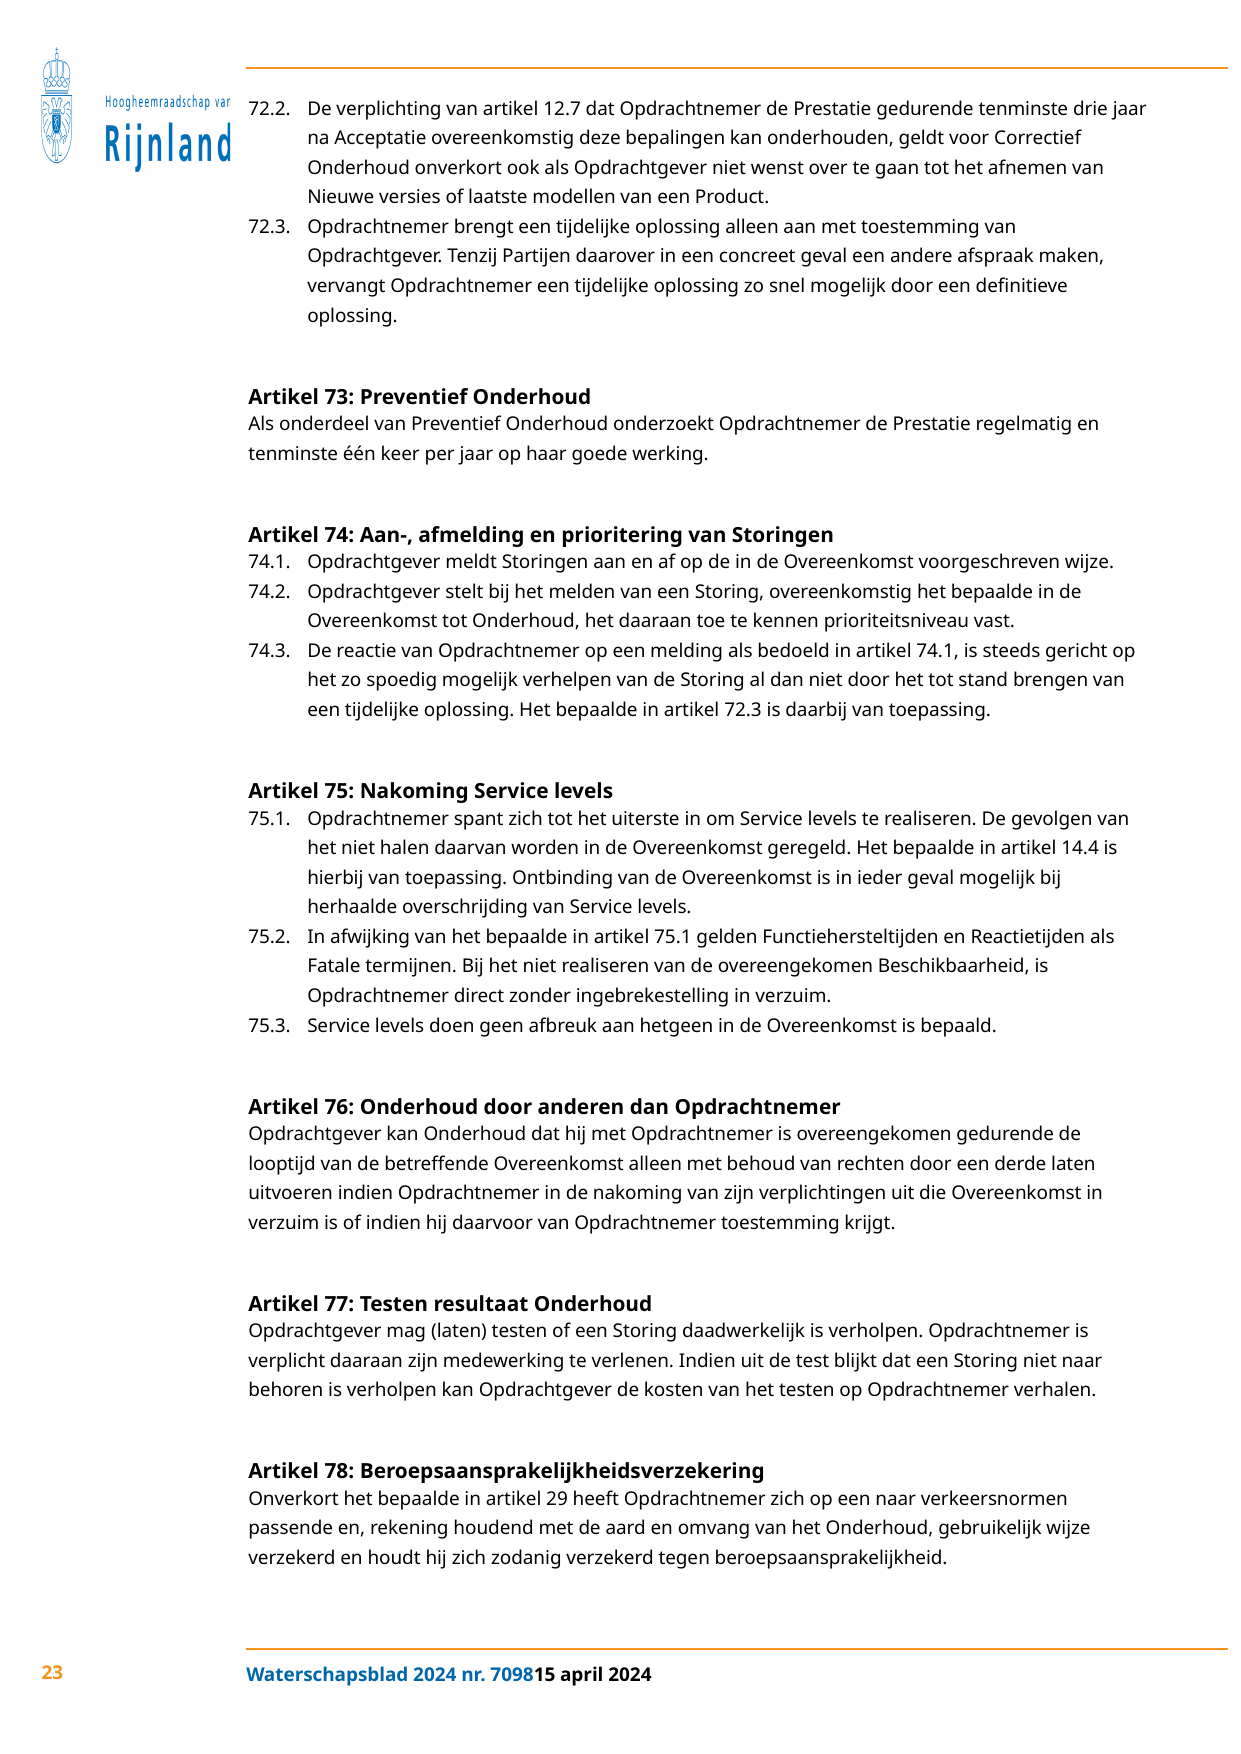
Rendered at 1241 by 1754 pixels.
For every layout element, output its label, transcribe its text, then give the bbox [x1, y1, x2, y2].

text Opdrachtgever mag (laten) testen of een Storing daadwerkelijk is verholpen. Opdrachtnemer is verplicht daaraan zijn medewerking te verlenen. Indien uit de test blijkt dat een Storing niet naar behoren is verholpen kan Opdrachtgever de kosten van het testen op Opdrachtnemer verhalen. [248, 1317, 1152, 1402]
text Artikel 77: Testen resultaat Onderhoud [248, 1289, 1152, 1317]
text Artikel 76: Onderhoud door anderen dan Opdrachtnemer [248, 1092, 1152, 1120]
text Als onderdeel van Preventief Onderhoud onderzoekt Opdrachtnemer de Prestatie regelmatig en tenminste één keer per jaar op haar goede werking. [248, 410, 1152, 466]
text Opdrachtgever kan Onderhoud dat hij met Opdrachtnemer is overeengekomen gedurende de looptijd van de betreffende Overeenkomst alleen met behoud van rechten door een derde laten uitvoeren indien Opdrachtnemer in de nakoming van zijn verplichtingen uit die Overeenkomst in verzuim is of indien hij daarvoor van Opdrachtnemer toestemming krijgt. [248, 1120, 1152, 1235]
text Artikel 75: Nakoming Service levels [248, 776, 1152, 805]
text Artikel 74: Aan-, afmelding en prioritering van Storingen [248, 520, 1152, 548]
list De reactie van Opdrachtnemer op een melding als bedoeld in artikel 74.1, is steeds gericht op het zo spoedig mogelijk verhelpen van de Storing al dan niet door het tot stand brengen van een tijdelijke oplossing. Het bepaalde in artikel 72.3 is daarbij van toepassing. [248, 637, 1152, 722]
list Opdrachtgever meldt Storingen aan en af op de in de Overeenkomst voorgeschreven wijze. [248, 548, 1152, 574]
list Opdrachtgever stelt bij het melden van een Storing, overeenkomstig het bepaalde in de Overeenkomst tot Onderhoud, het daaraan toe te kennen prioriteitsniveau vast. [248, 578, 1152, 633]
text Artikel 78: Beroepsaansprakelijkheidsverzekering [248, 1457, 1152, 1485]
list De verplichting van artikel 12.7 dat Opdrachtnemer de Prestatie gedurende tenminste drie jaar na Acceptatie overeenkomstig deze bepalingen kan onderhouden, geldt voor Correctief Onderhoud onverkort ook als Opdrachtgever niet wenst over te gaan tot het afnemen van Nieuwe versies of laatste modellen van een Product. [248, 95, 1152, 209]
picture [41, 47, 231, 172]
list In afwijking van het bepaalde in artikel 75.1 gelden Functiehersteltijden en Reactietijden als Fatale termijnen. Bij het niet realiseren van de overeengekomen Beschikbaarheid, is Opdrachtnemer direct zonder ingebrekestelling in verzuim. [248, 923, 1152, 1008]
text Artikel 73: Preventief Onderhoud [248, 382, 1152, 410]
list Opdrachtnemer spant zich tot het uiterste in om Service levels te realiseren. De gevolgen van het niet halen daarvan worden in de Overeenkomst geregeld. Het bepaalde in artikel 14.4 is hierbij van toepassing. Ontbinding van de Overeenkomst is in ieder geval mogelijk bij herhaalde overschrijding van Service levels. [248, 805, 1152, 919]
list Service levels doen geen afbreuk aan hetgeen in de Overeenkomst is bepaald. [248, 1012, 1152, 1037]
list Opdrachtnemer brengt een tijdelijke oplossing alleen aan met toestemming van Opdrachtgever. Tenzij Partijen daarover in een concreet geval een andere afspraak maken, vervangt Opdrachtnemer een tijdelijke oplossing zo snel mogelijk door een definitieve oplossing. [248, 213, 1152, 328]
text Onverkort het bepaalde in artikel 29 heeft Opdrachtnemer zich op een naar verkeersnormen passende en, rekening houdend met de aard en omvang van het Onderhoud, gebruikelijk wijze verzekerd en houdt hij zich zodanig verzekerd tegen beroepsaansprakelijkheid. [248, 1485, 1152, 1570]
